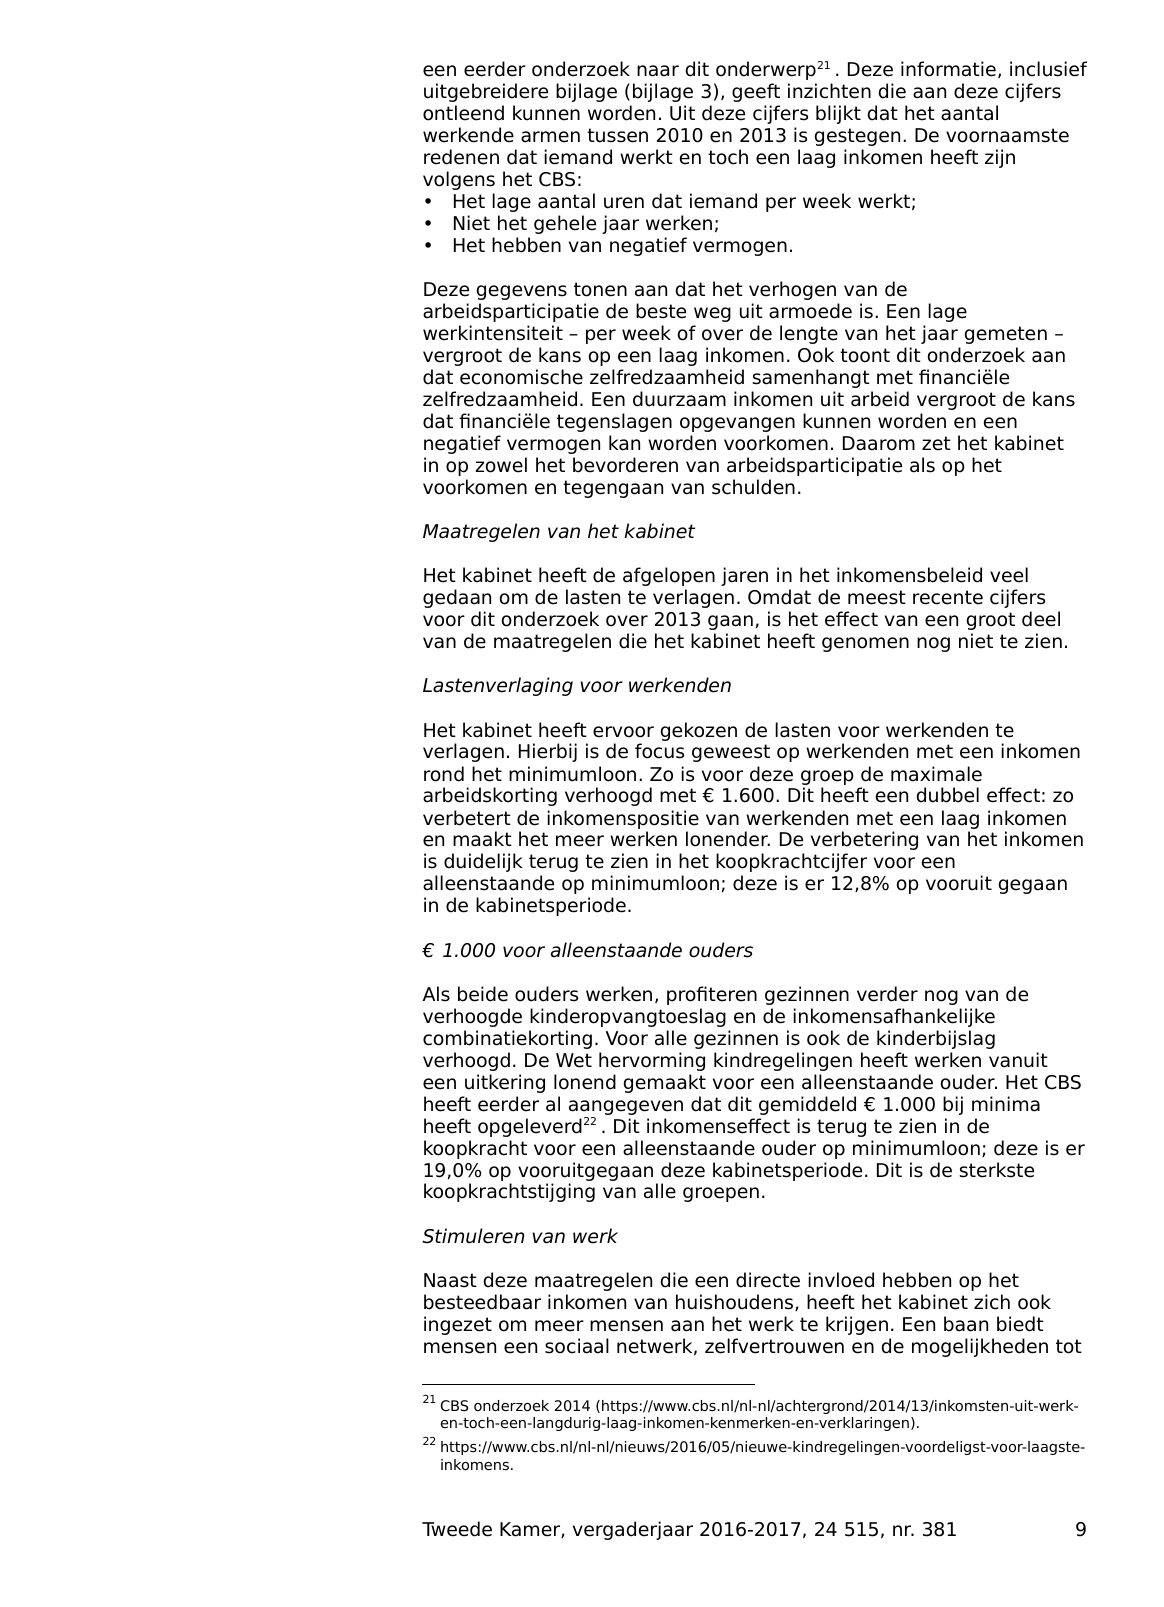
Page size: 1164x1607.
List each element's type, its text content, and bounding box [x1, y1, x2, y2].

text Deze gegevens tonen aan dat het verhogen van de arbeidsparticipatie de beste weg uit armoede is. Een lage werkintensiteit – per week of over de lengte van het jaar gemeten – vergroot de kans op een laag inkomen. Ook toont dit onderzoek aan dat economische zelfredzaamheid samenhangt met financiële zelfredzaamheid. Een duurzaam inkomen uit arbeid vergroot de kans dat financiële tegenslagen opgevangen kunnen worden en een negatief vermogen kan worden voorkomen. Daarom zet het kabinet in op zowel het bevorderen van arbeidsparticipatie als op het voorkomen en tegengaan van schulden. [422, 279, 1087, 499]
text • Niet het gehele jaar werken; [422, 213, 1087, 235]
subtitle Stimuleren van werk [422, 1226, 1087, 1248]
text https://www.cbs.nl/nl-nl/nieuws/2016/05/nieuwe-kindregelingen-voordeligst-voor-laagste-inkomens. [422, 1435, 1087, 1474]
text • Het hebben van negatief vermogen. [422, 235, 1087, 257]
subtitle € 1.000 voor alleenstaande ouders [422, 939, 1087, 961]
text • Het lage aantal uren dat iemand per week werkt; [422, 191, 1087, 213]
text Het kabinet heeft ervoor gekozen de lasten voor werkenden te verlagen. Hierbij is de focus geweest op werkenden met een inkomen rond het minimumloon. Zo is voor deze groep de maximale arbeidskorting verhoogd met € 1.600. Dit heeft een dubbel effect: zo verbetert de inkomenspositie van werkenden met een laag inkomen en maakt het meer werken lonender. De verbetering van het inkomen is duidelijk terug te zien in het koopkrachtcijfer voor een alleenstaande op minimumloon; deze is er 12,8% op vooruit gegaan in de kabinetsperiode. [422, 719, 1087, 917]
text CBS onderzoek 2014 (https://www.cbs.nl/nl-nl/achtergrond/2014/13/inkomsten-uit-werk-en-toch-een-langdurig-laag-inkomen-kenmerken-en-verklaringen). [422, 1393, 1087, 1432]
text Als beide ouders werken, profiteren gezinnen verder nog van de verhoogde kinderopvangtoeslag en de inkomensafhankelijke combinatiekorting. Voor alle gezinnen is ook de kinderbijslag verhoogd. De Wet hervorming kindregelingen heeft werken vanuit een uitkering lonend gemaakt voor een alleenstaande ouder. Het CBS heeft eerder al aangegeven dat dit gemiddeld € 1.000 bij minima heeft opgeleverd. Dit inkomenseffect is terug te zien in de koopkracht voor een alleenstaande ouder op minimumloon; deze is er 19,0% op vooruitgegaan deze kabinetsperiode. Dit is de sterkste koopkrachtstijging van alle groepen. [422, 984, 1087, 1203]
text Het kabinet heeft de afgelopen jaren in het inkomensbeleid veel gedaan om de lasten te verlagen. Omdat de meest recente cijfers voor dit onderzoek over 2013 gaan, is het effect van een groot deel van de maatregelen die het kabinet heeft genomen nog niet te zien. [422, 565, 1087, 653]
subtitle Lastenverlaging voor werkenden [422, 675, 1087, 697]
text Naast deze maatregelen die een directe invloed hebben op het besteedbaar inkomen van huishoudens, heeft het kabinet zich ook ingezet om meer mensen aan het werk te krijgen. Een baan biedt mensen een sociaal netwerk, zelfvertrouwen en de mogelijkheden tot [422, 1270, 1087, 1358]
subtitle Maatregelen van het kabinet [422, 521, 1087, 543]
text een eerder onderzoek naar dit onderwerp. Deze informatie, inclusief uitgebreidere bijlage (bijlage 3), geeft inzichten die aan deze cijfers ontleend kunnen worden. Uit deze cijfers blijkt dat het aantal werkende armen tussen 2010 en 2013 is gestegen. De voornaamste redenen dat iemand werkt en toch een laag inkomen heeft zijn volgens het CBS: [422, 59, 1087, 191]
